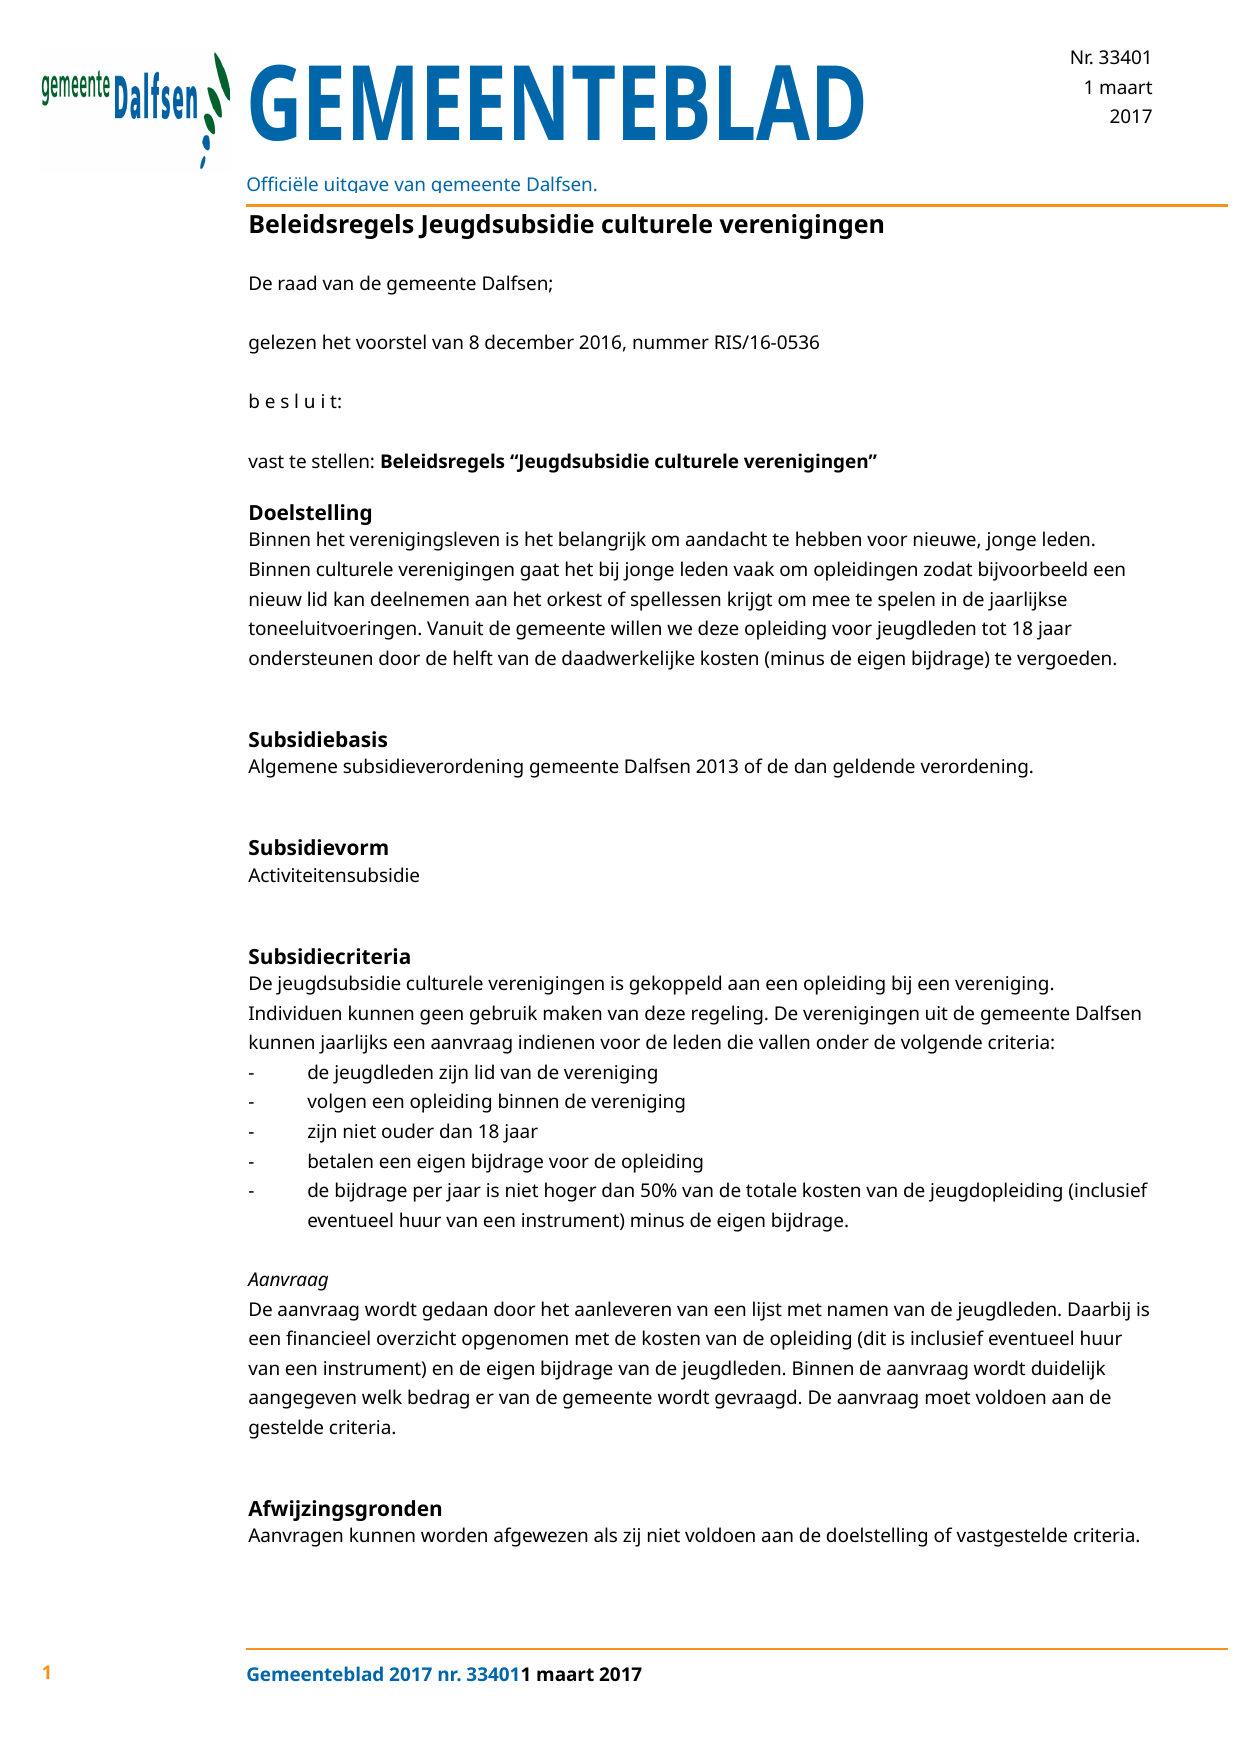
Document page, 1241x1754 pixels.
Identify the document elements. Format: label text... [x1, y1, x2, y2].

text gelezen het voorstel van 8 december 2016, nummer RIS/16-0536 [248, 329, 1152, 355]
list de jeugdleden zijn lid van de vereniging [248, 1059, 1152, 1085]
text Beleidsregels Jeugdsubsidie culturele verenigingen [248, 207, 1152, 241]
text Subsidievorm [248, 833, 1152, 862]
text De aanvraag wordt gedaan door het aanleveren van een lijst met namen van de jeugdleden. Daarbij is een financieel overzicht opgenomen met de kosten van de opleiding (dit is inclusief eventueel huur van een instrument) en de eigen bijdrage van de jeugdleden. Binnen de aanvraag wordt duidelijk aangegeven welk bedrag er van de gemeente wordt gevraagd. De aanvraag moet voldoen aan de gestelde criteria. [248, 1296, 1152, 1440]
list betalen een eigen bijdrage voor de opleiding [248, 1148, 1152, 1173]
text vast te stellen: Beleidsregels “Jeugdsubsidie culturele verenigingen” [248, 448, 1152, 473]
picture [41, 47, 231, 172]
text Afwijzingsgronden [248, 1494, 1152, 1522]
text Algemene subsidieverordening gemeente Dalfsen 2013 of de dan geldende verordening. [248, 753, 1152, 779]
text b e s l u i t: [248, 389, 1152, 414]
text Subsidiebasis [248, 725, 1152, 753]
text Subsidiecriteria [248, 942, 1152, 970]
list volgen een opleiding binnen de vereniging [248, 1089, 1152, 1114]
text Aanvragen kunnen worden afgewezen als zij niet voldoen aan de doelstelling of vastgestelde criteria. [248, 1522, 1152, 1548]
text De raad van de gemeente Dalfsen; [248, 270, 1152, 296]
text De jeugdsubsidie culturele verenigingen is gekoppeld aan een opleiding bij een vereniging. Individuen kunnen geen gebruik maken van deze regeling. De verenigingen uit de gemeente Dalfsen kunnen jaarlijks een aanvraag indienen voor de leden die vallen onder de volgende criteria: [248, 970, 1152, 1055]
text Activiteitensubsidie [248, 862, 1152, 888]
text Binnen het verenigingsleven is het belangrijk om aandacht te hebben voor nieuwe, jonge leden. Binnen culturele verenigingen gaat het bij jonge leden vaak om opleidingen zodat bijvoorbeeld een nieuw lid kan deelnemen aan het orkest of spellessen krijgt om mee te spelen in de jaarlijkse toneeluitvoeringen. Vanuit de gemeente willen we deze opleiding voor jeugdleden tot 18 jaar ondersteunen door de helft van de daadwerkelijke kosten (minus de eigen bijdrage) te vergoeden. [248, 527, 1152, 671]
text Aanvraag [248, 1266, 1152, 1292]
list de bijdrage per jaar is niet hoger dan 50% van de totale kosten van de jeugdopleiding (inclusief eventueel huur van een instrument) minus de eigen bijdrage. [248, 1177, 1152, 1233]
text Doelstelling [248, 498, 1152, 527]
list zijn niet ouder dan 18 jaar [248, 1118, 1152, 1144]
